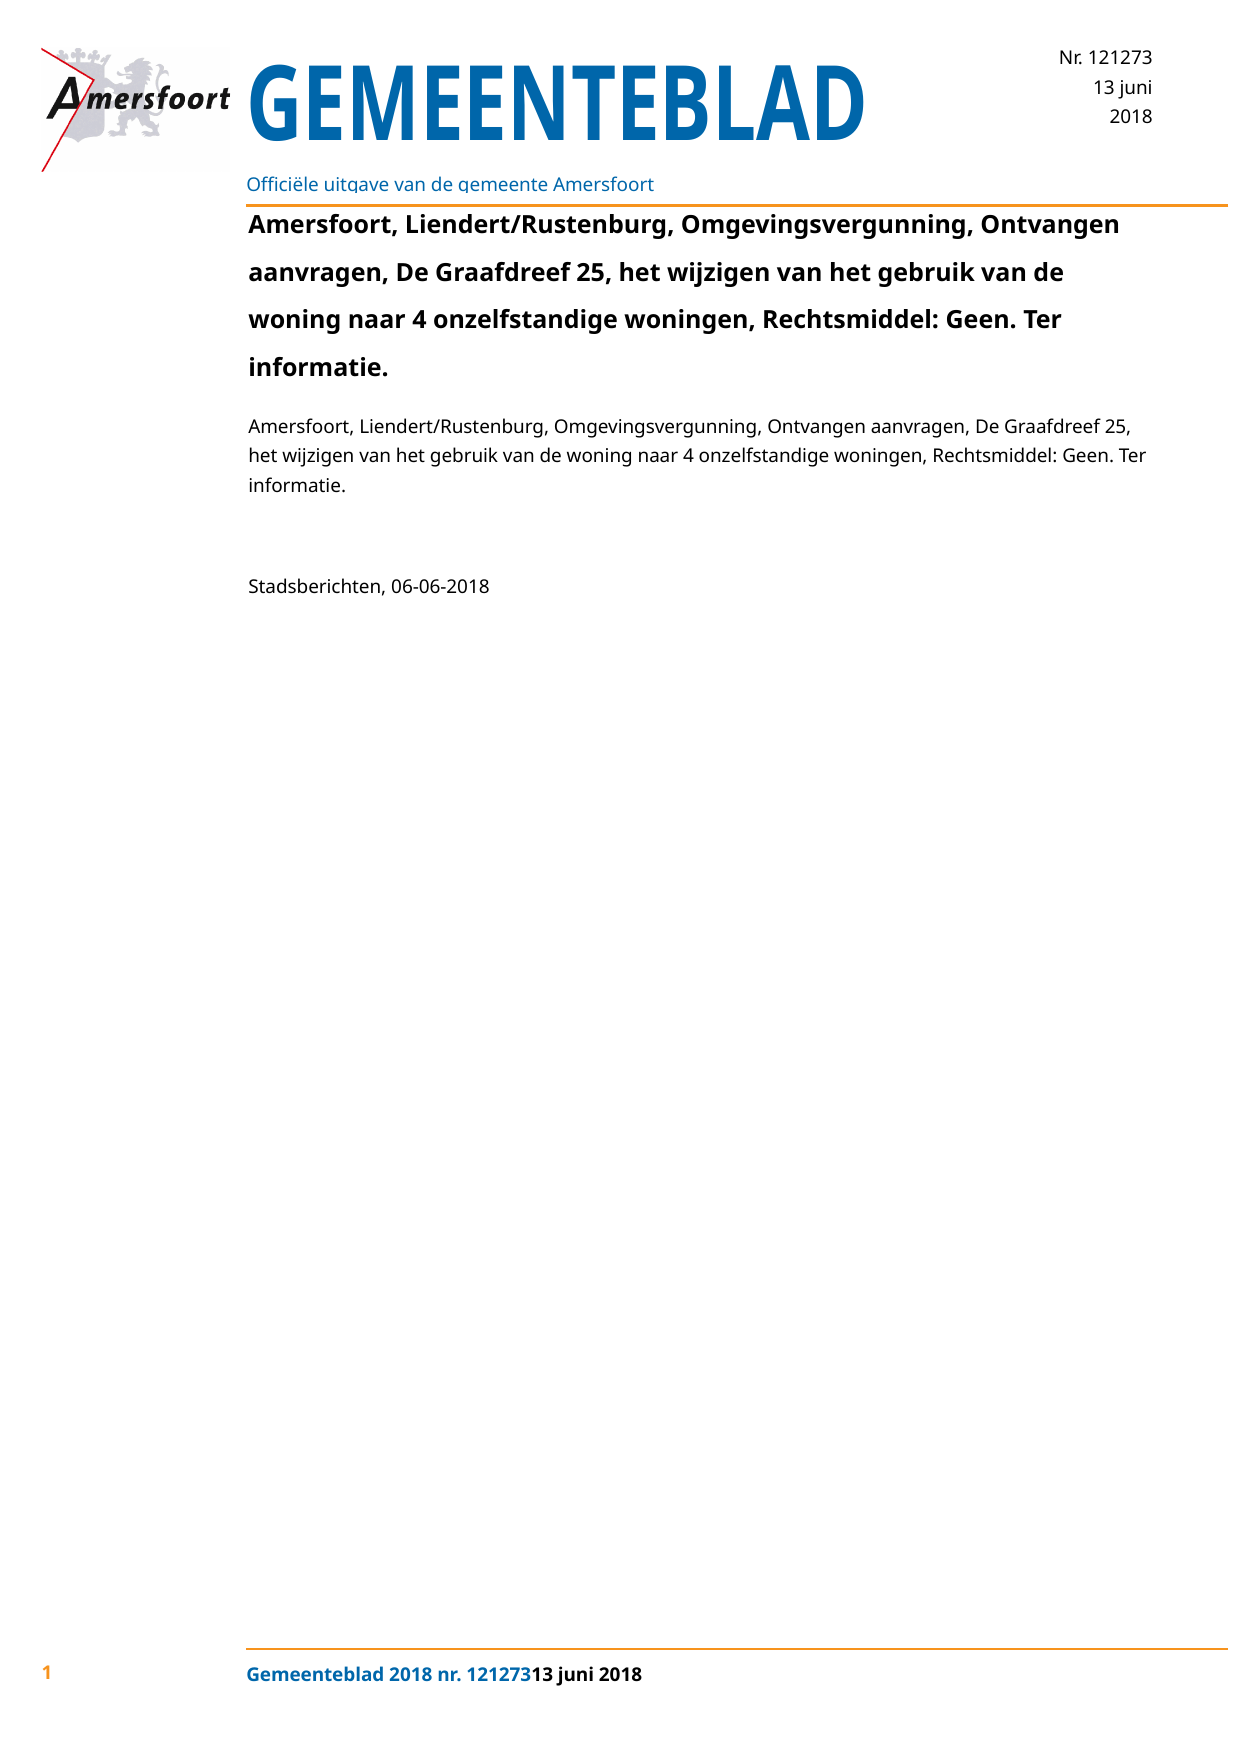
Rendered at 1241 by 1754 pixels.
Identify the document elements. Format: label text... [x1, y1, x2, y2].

text Stadsberichten, 06-06-2018 [248, 573, 1152, 599]
picture [41, 47, 231, 172]
text Amersfoort, Liendert/Rustenburg, Omgevingsvergunning, Ontvangen aanvragen, De Graafdreef 25, het wijzigen van het gebruik van de woning naar 4 onzelfstandige woningen, Rechtsmiddel: Geen. Ter informatie. [248, 413, 1152, 498]
text Amersfoort, Liendert/Rustenburg, Omgevingsvergunning, Ontvangen aanvragen, De Graafdreef 25, het wijzigen van het gebruik van de woning naar 4 onzelfstandige woningen, Rechtsmiddel: Geen. Ter informatie. [248, 207, 1152, 384]
